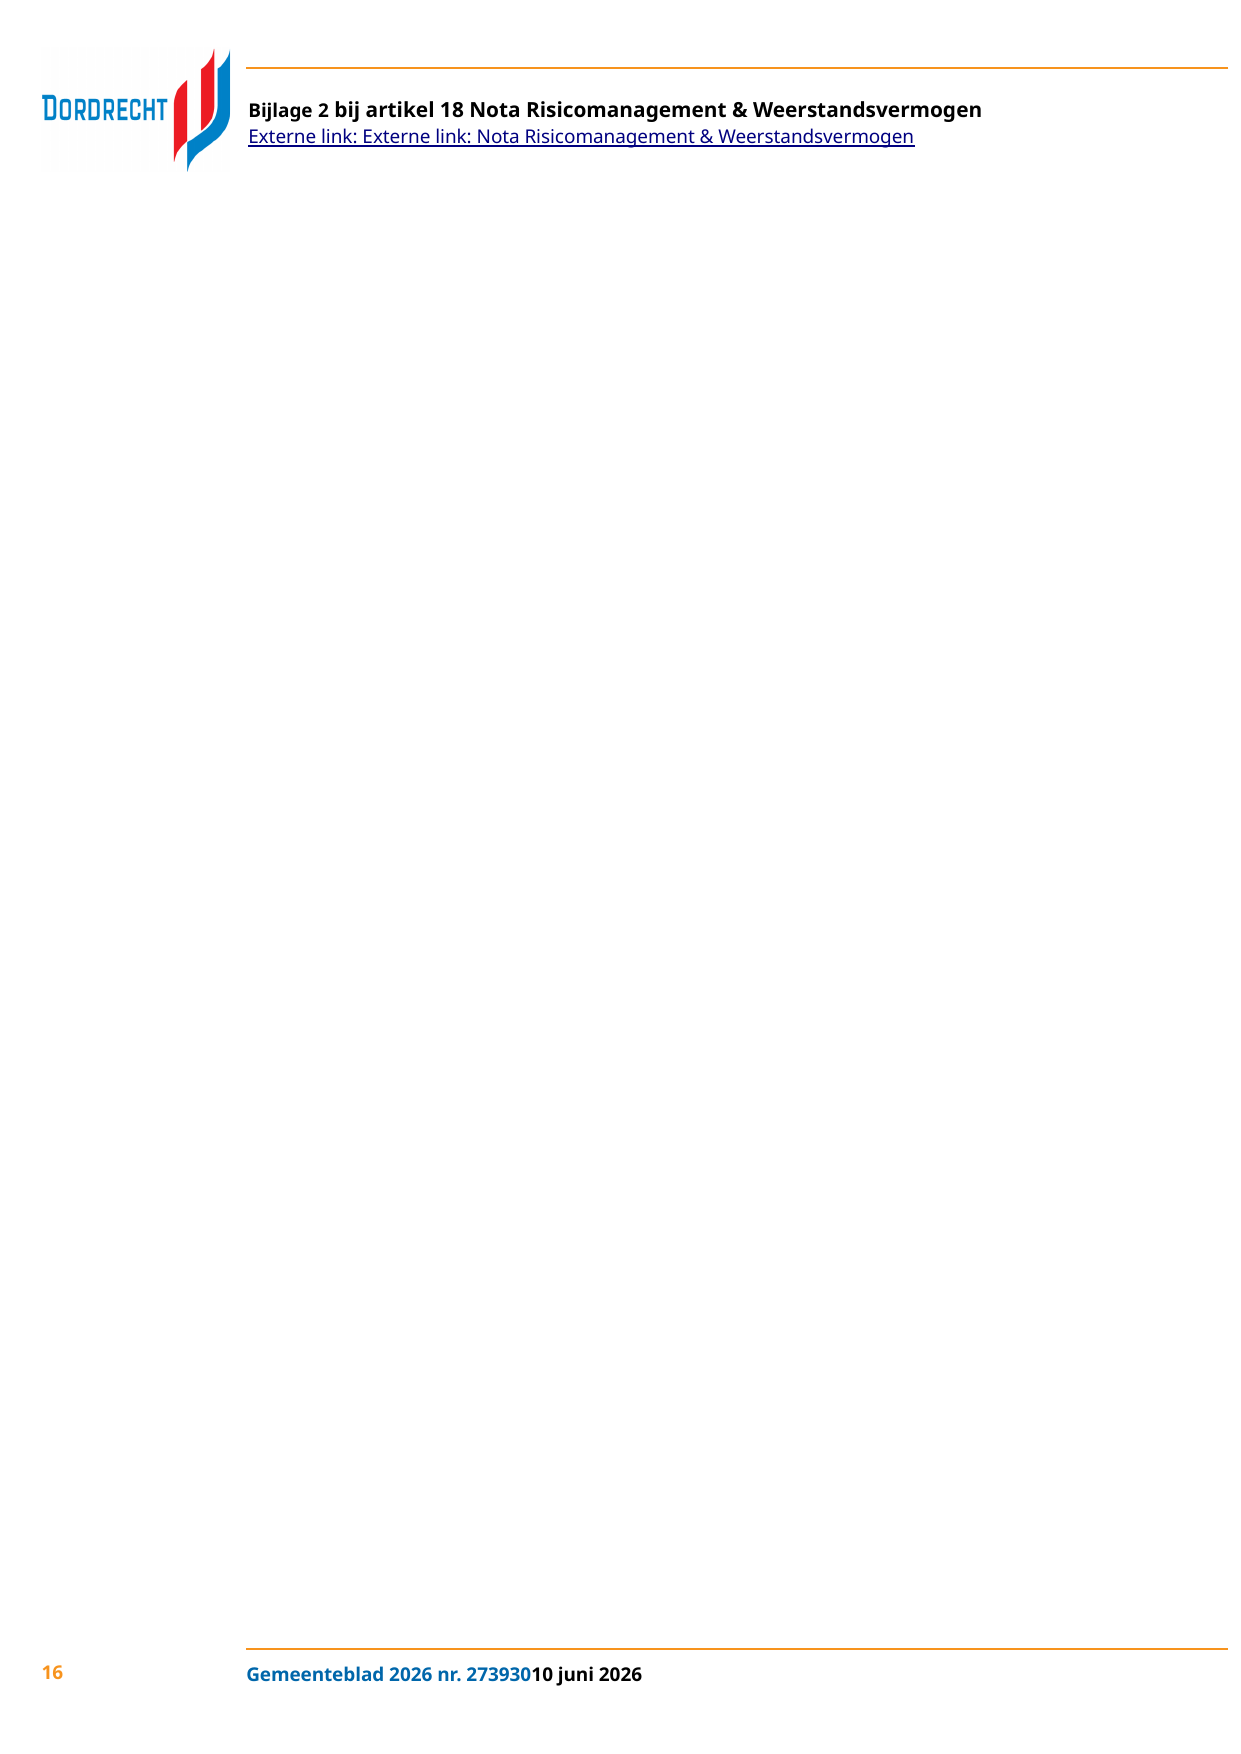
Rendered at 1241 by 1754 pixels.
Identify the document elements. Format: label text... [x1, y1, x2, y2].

text Bijlage 2 bij artikel 18 Nota Risicomanagement & Weerstandsvermogen [248, 95, 1152, 123]
text Externe link: Externe link: Nota Risicomanagement & Weerstandsvermogen [248, 123, 1152, 149]
picture [41, 47, 231, 172]
